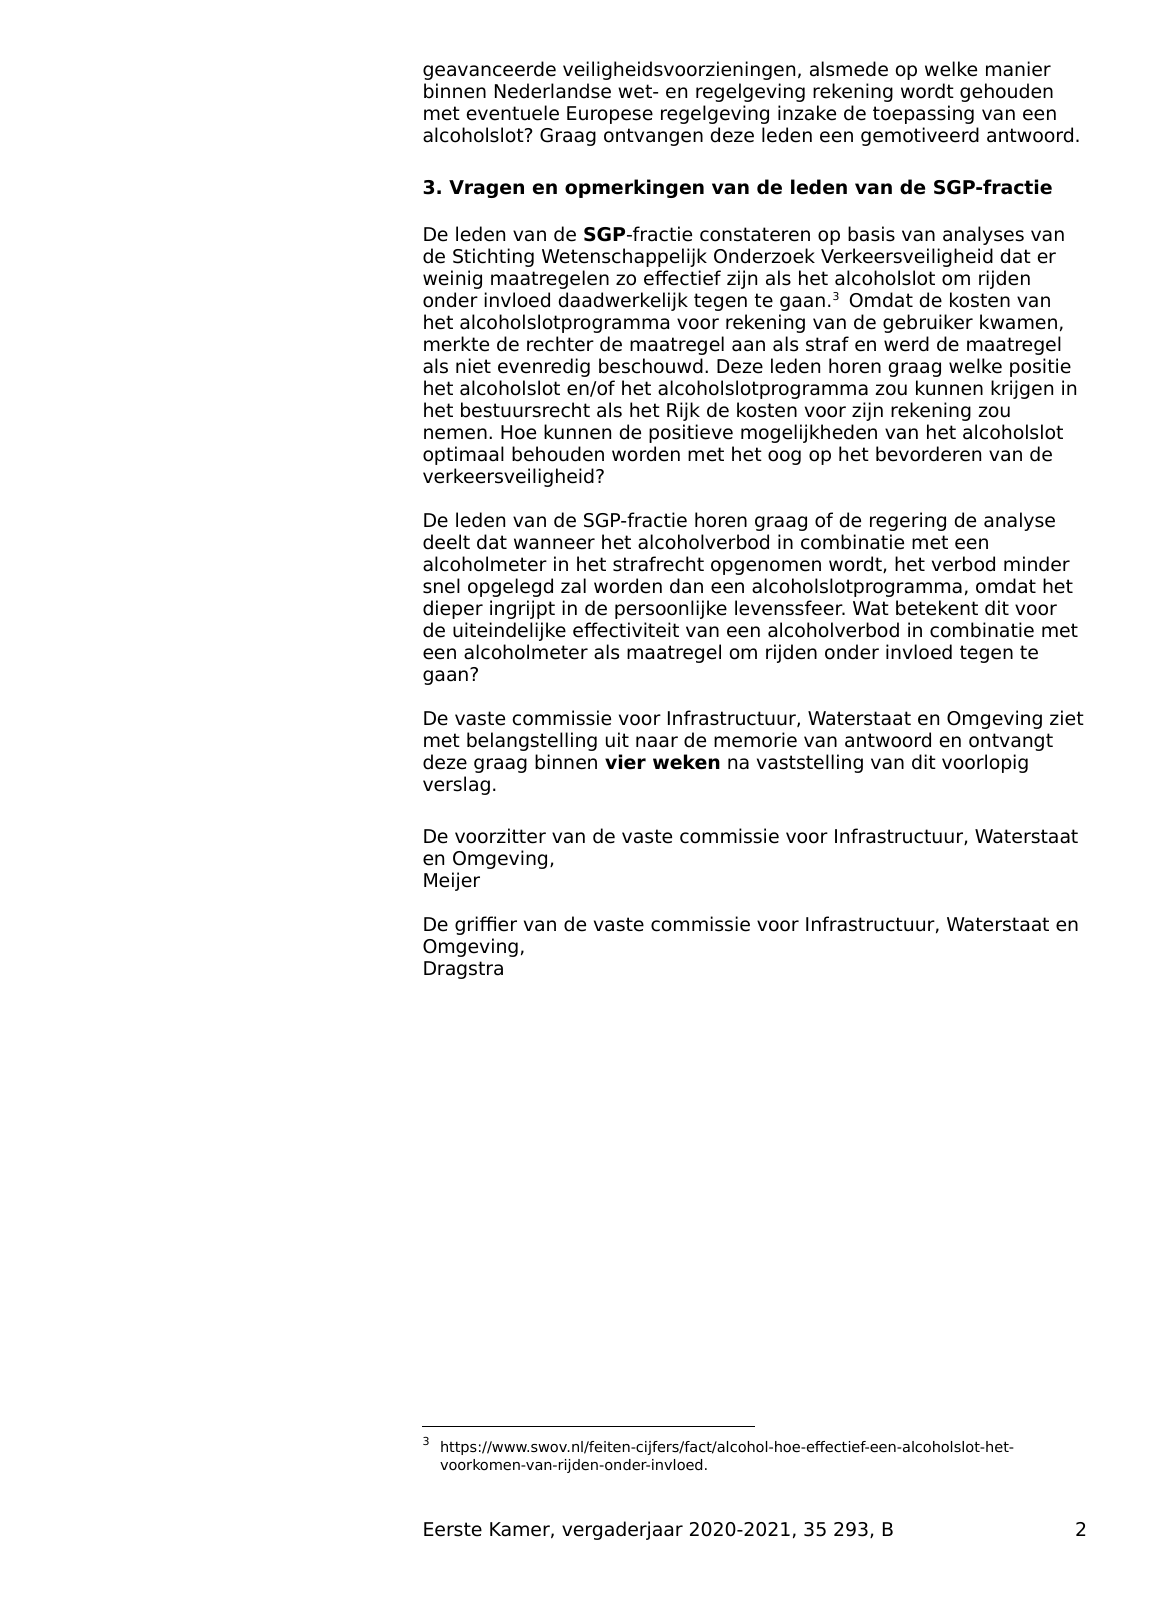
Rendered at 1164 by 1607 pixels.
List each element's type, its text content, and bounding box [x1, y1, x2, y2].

text De leden van de SGP-fractie horen graag of de regering de analyse deelt dat wanneer het alcoholverbod in combinatie met een alcoholmeter in het strafrecht opgenomen wordt, het verbod minder snel opgelegd zal worden dan een alcoholslotprogramma, omdat het dieper ingrijpt in de persoonlijke levenssfeer. Wat betekent dit voor de uiteindelijke effectiviteit van een alcoholverbod in combinatie met een alcoholmeter als maatregel om rijden onder invloed tegen te gaan? [422, 510, 1087, 686]
text geavanceerde veiligheidsvoorzieningen, alsmede op welke manier binnen Nederlandse wet- en regelgeving rekening wordt gehouden met eventuele Europese regelgeving inzake de toepassing van een alcoholslot? Graag ontvangen deze leden een gemotiveerd antwoord. [422, 59, 1087, 147]
text De vaste commissie voor Infrastructuur, Waterstaat en Omgeving ziet met belangstelling uit naar de memorie van antwoord en ontvangt deze graag binnen vier weken na vaststelling van dit voorlopig verslag. [422, 708, 1087, 796]
text De voorzitter van de vaste commissie voor Infrastructuur, Waterstaat en Omgeving, Meijer [422, 826, 1087, 892]
text https://www.swov.nl/feiten-cijfers/fact/alcohol-hoe-effectief-een-alcoholslot-het-voorkomen-van-rijden-onder-invloed. [422, 1435, 1087, 1474]
text De leden van de SGP-fractie constateren op basis van analyses van de Stichting Wetenschappelijk Onderzoek Verkeersveiligheid dat er weinig maatregelen zo effectief zijn als het alcoholslot om rijden onder invloed daadwerkelijk tegen te gaan. Omdat de kosten van het alcoholslotprogramma voor rekening van de gebruiker kwamen, merkte de rechter de maatregel aan als straf en werd de maatregel als niet evenredig beschouwd. Deze leden horen graag welke positie het alcoholslot en/of het alcoholslotprogramma zou kunnen krijgen in het bestuursrecht als het Rijk de kosten voor zijn rekening zou nemen. Hoe kunnen de positieve mogelijkheden van het alcoholslot optimaal behouden worden met het oog op het bevorderen van de verkeersveiligheid? [422, 224, 1087, 488]
text De griffier van de vaste commissie voor Infrastructuur, Waterstaat en Omgeving, Dragstra [422, 914, 1087, 980]
subtitle 3. Vragen en opmerkingen van de leden van de SGP-fractie [422, 177, 1087, 199]
